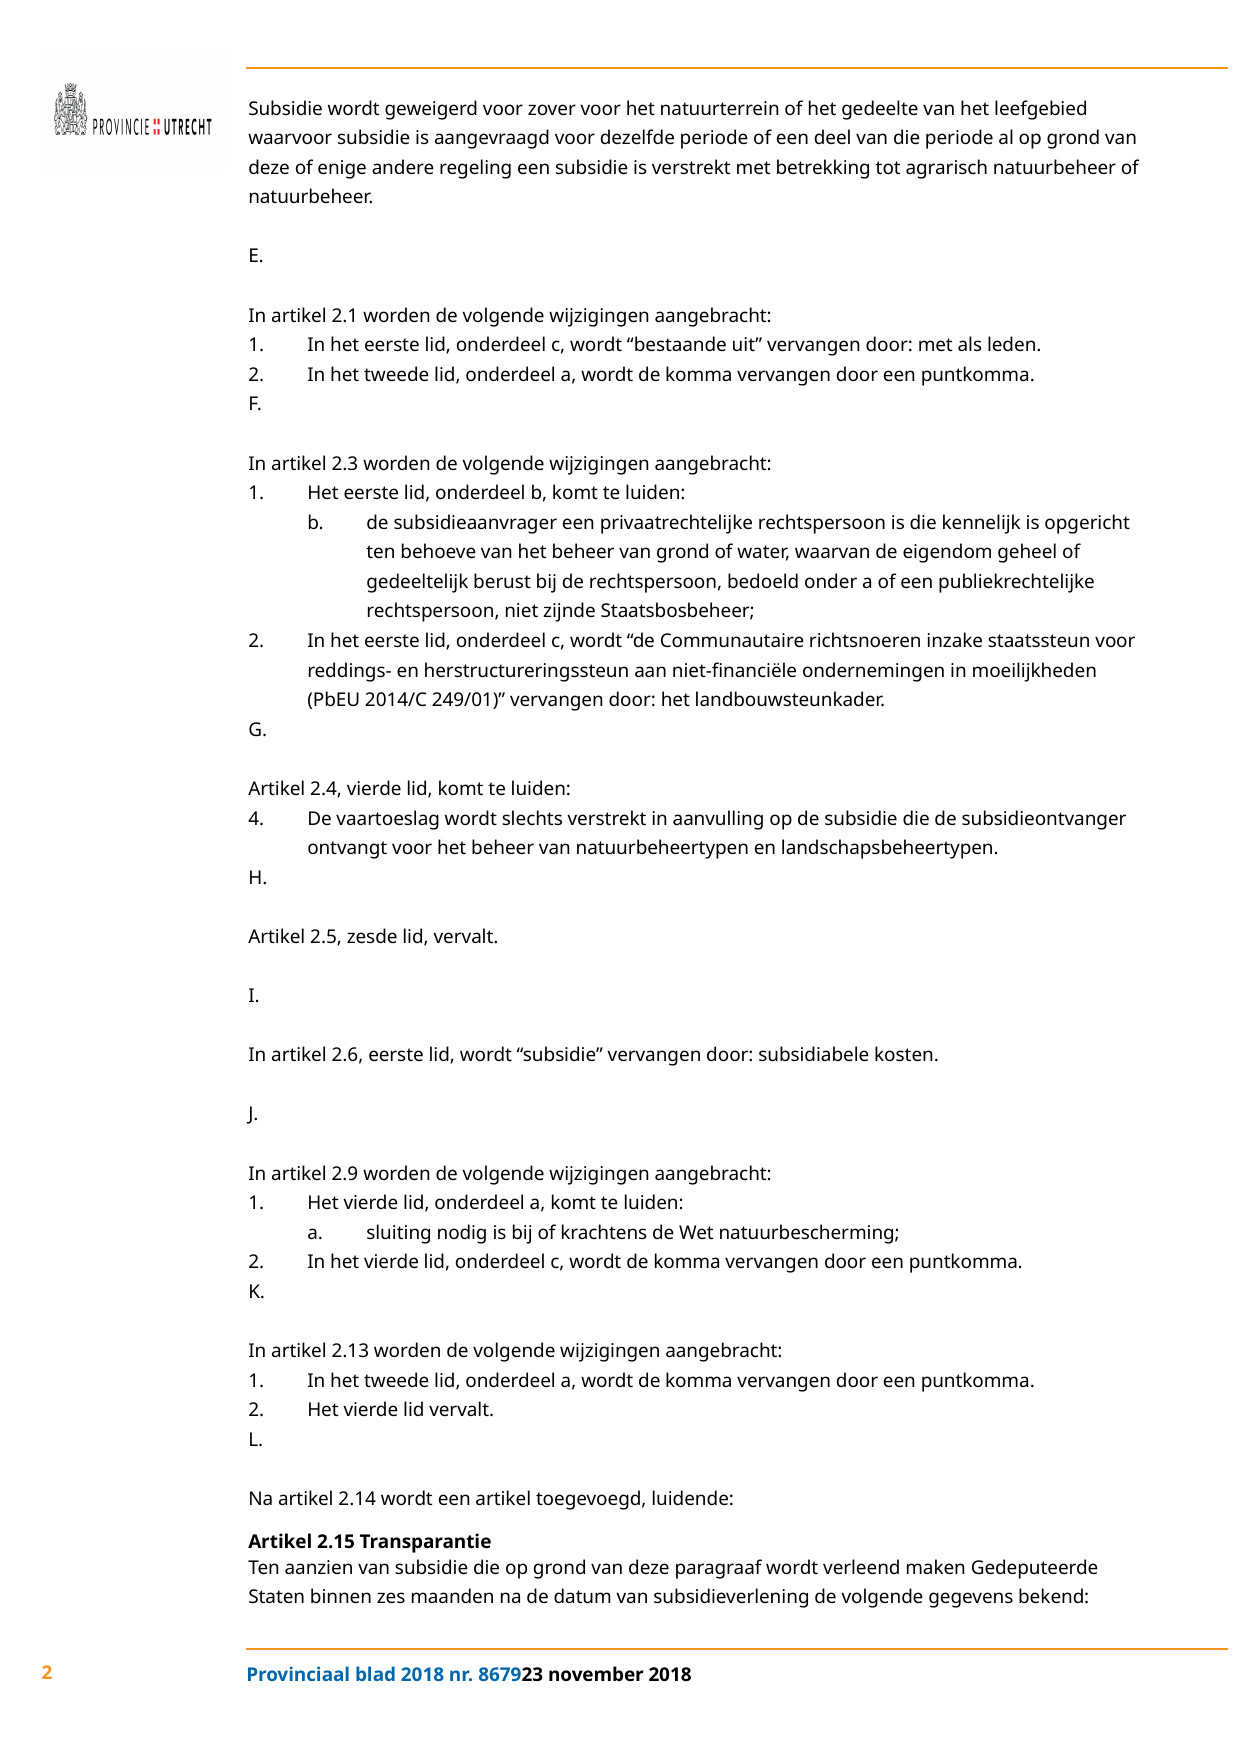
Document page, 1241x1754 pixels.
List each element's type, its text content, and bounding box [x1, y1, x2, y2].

text G. [248, 716, 1152, 742]
list In het eerste lid, onderdeel c, wordt “bestaande uit” vervangen door: met als leden. [248, 331, 1152, 357]
list sluiting nodig is bij of krachtens de Wet natuurbescherming; [307, 1219, 1152, 1245]
text F. [248, 391, 1152, 416]
text Ten aanzien van subsidie die op grond van deze paragraaf wordt verleend maken Gedeputeerde Staten binnen zes maanden na de datum van subsidieverlening de volgende gegevens bekend: [248, 1554, 1152, 1609]
list In het tweede lid, onderdeel a, wordt de komma vervangen door een puntkomma. [248, 1367, 1152, 1393]
text K. [248, 1278, 1152, 1304]
text Artikel 2.5, zesde lid, vervalt. [248, 923, 1152, 949]
list In het tweede lid, onderdeel a, wordt de komma vervangen door een puntkomma. [248, 361, 1152, 387]
list Het eerste lid, onderdeel b, komt te luiden: [248, 479, 1152, 505]
text H. [248, 864, 1152, 890]
text In artikel 2.1 worden de volgende wijzigingen aangebracht: [248, 302, 1152, 328]
text E. [248, 243, 1152, 268]
text Na artikel 2.14 wordt een artikel toegevoegd, luidende: [248, 1485, 1152, 1511]
list In het vierde lid, onderdeel c, wordt de komma vervangen door een puntkomma. [248, 1248, 1152, 1274]
text Artikel 2.4, vierde lid, komt te luiden: [248, 775, 1152, 801]
list De vaartoeslag wordt slechts verstrekt in aanvulling op de subsidie die de subsidieontvanger ontvangt voor het beheer van natuurbeheertypen en landschapsbeheertypen. [248, 805, 1152, 860]
picture [41, 47, 231, 172]
text In artikel 2.3 worden de volgende wijzigingen aangebracht: [248, 450, 1152, 476]
list de subsidieaanvrager een privaatrechtelijke rechtspersoon is die kennelijk is opgericht ten behoeve van het beheer van grond of water, waarvan de eigendom geheel of gedeeltelijk berust bij de rechtspersoon, bedoeld onder a of een publiekrechtelijke rechtspersoon, niet zijnde Staatsbosbeheer; [307, 509, 1152, 623]
list In het eerste lid, onderdeel c, wordt “de Communautaire richtsnoeren inzake staatssteun voor reddings- en herstructureringssteun aan niet-financiële ondernemingen in moeilijkheden (PbEU 2014/C 249/01)” vervangen door: het landbouwsteunkader. [248, 627, 1152, 712]
text In artikel 2.9 worden de volgende wijzigingen aangebracht: [248, 1160, 1152, 1186]
text Artikel 2.15 Transparantie [248, 1528, 1152, 1554]
text I. [248, 982, 1152, 1008]
text J. [248, 1101, 1152, 1126]
text L. [248, 1426, 1152, 1452]
text In artikel 2.13 worden de volgende wijzigingen aangebracht: [248, 1337, 1152, 1363]
list Het vierde lid, onderdeel a, komt te luiden: [248, 1189, 1152, 1215]
list Het vierde lid vervalt. [248, 1396, 1152, 1422]
text Subsidie wordt geweigerd voor zover voor het natuurterrein of het gedeelte van het leefgebied waarvoor subsidie is aangevraagd voor dezelfde periode of een deel van die periode al op grond van deze of enige andere regeling een subsidie is verstrekt met betrekking tot agrarisch natuurbeheer of natuurbeheer. [248, 95, 1152, 209]
text In artikel 2.6, eerste lid, wordt “subsidie” vervangen door: subsidiabele kosten. [248, 1041, 1152, 1067]
